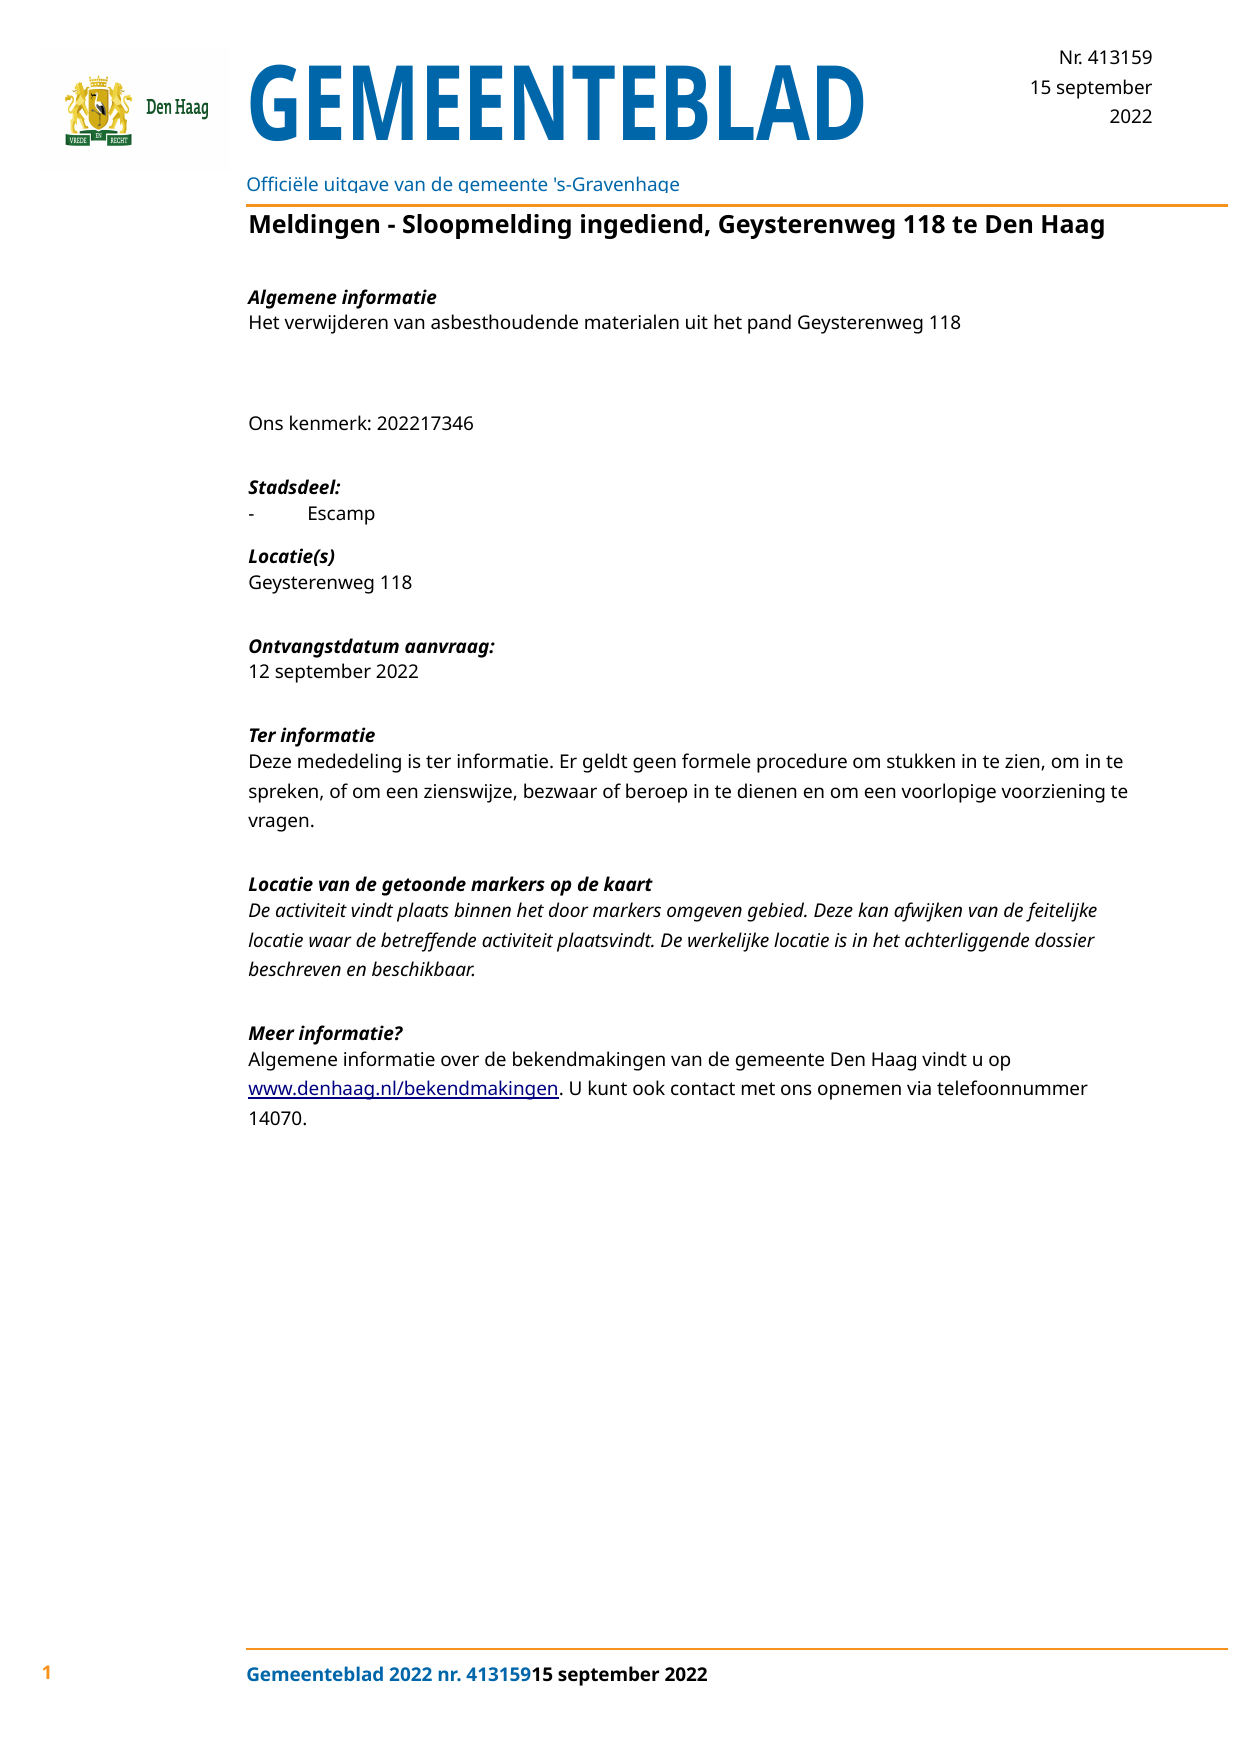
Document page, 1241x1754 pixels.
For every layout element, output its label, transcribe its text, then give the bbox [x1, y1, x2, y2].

text Ons kenmerk: 202217346 [248, 410, 1152, 436]
text Algemene informatie over de bekendmakingen van de gemeente Den Haag vindt u op www.denhaag.nl/bekendmakingen. U kunt ook contact met ons opnemen via telefoonnummer 14070. [248, 1046, 1152, 1131]
text Locatie(s) [248, 543, 1152, 569]
text Het verwijderen van asbesthoudende materialen uit het pand Geysterenweg 118 [248, 309, 1152, 335]
text Meer informatie? [248, 1020, 1152, 1046]
picture [41, 47, 231, 172]
text Deze mededeling is ter informatie. Er geldt geen formele procedure om stukken in te zien, om in te spreken, of om een zienswijze, bezwaar of beroep in te dienen en om een voorlopige voorziening te vragen. [248, 748, 1152, 833]
text Meldingen - Sloopmelding ingediend, Geysterenweg 118 te Den Haag [248, 207, 1152, 241]
text Locatie van de getoonde markers op de kaart [248, 871, 1152, 897]
list Escamp [248, 500, 1152, 526]
text 12 september 2022 [248, 659, 1152, 684]
text Geysterenweg 118 [248, 569, 1152, 595]
text Ter informatie [248, 723, 1152, 748]
text De activiteit vindt plaats binnen het door markers omgeven gebied. Deze kan afwijken van de feitelijke locatie waar de betreffende activiteit plaatsvindt. De werkelijke locatie is in het achterliggende dossier beschreven en beschikbaar. [248, 897, 1152, 982]
text Algemene informatie [248, 284, 1152, 309]
text Stadsdeel: [248, 474, 1152, 500]
text Ontvangstdatum aanvraag: [248, 633, 1152, 659]
